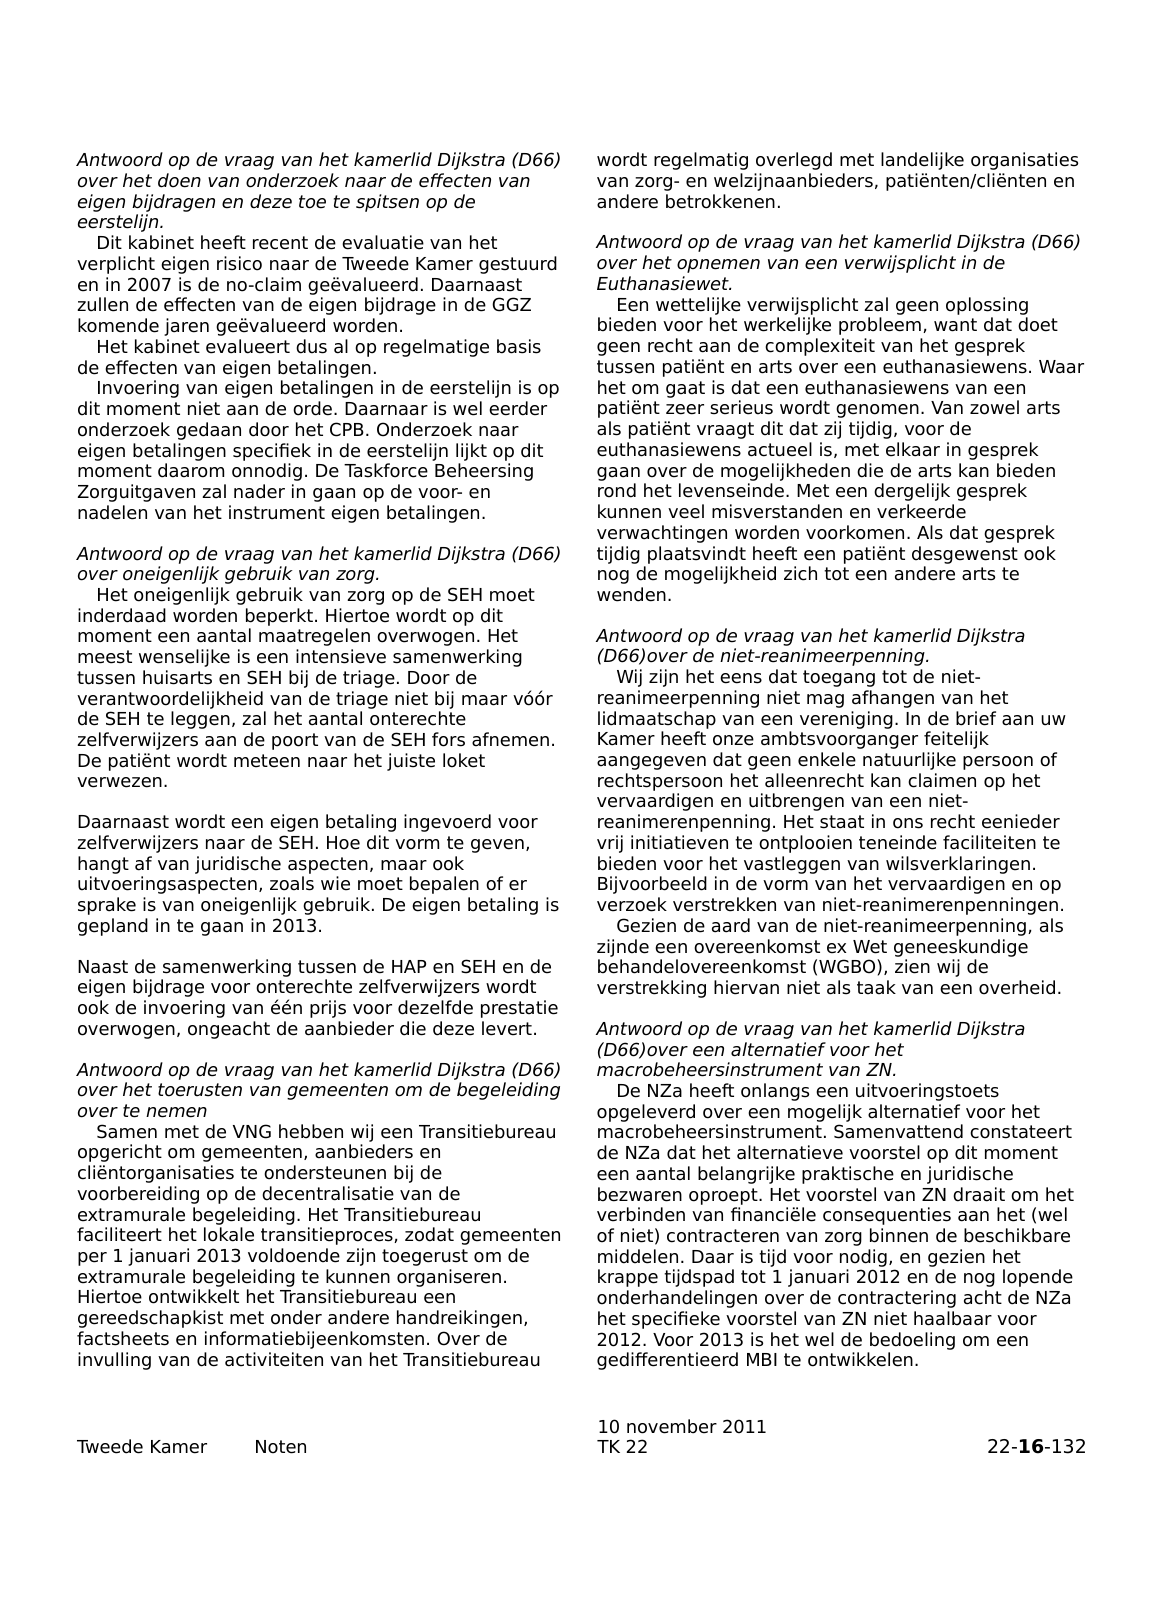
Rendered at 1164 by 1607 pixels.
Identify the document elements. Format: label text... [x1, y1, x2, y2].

text Dit kabinet heeft recent de evaluatie van het verplicht eigen risico naar de Tweede Kamer gestuurd en in 2007 is de no-claim geëvalueerd. Daarnaast zullen de effecten van de eigen bijdrage in de GGZ komende jaren geëvalueerd worden. [77, 233, 567, 337]
text Het oneigenlijk gebruik van zorg op de SEH moet inderdaad worden beperkt. Hiertoe wordt op dit moment een aantal maatregelen overwogen. Het meest wenselijke is een intensieve samenwerking tussen huisarts en SEH bij de triage. Door de verantwoordelijkheid van de triage niet bij maar vóór de SEH te leggen, zal het aantal onterechte zelfverwijzers aan de poort van de SEH fors afnemen. De patiënt wordt meteen naar het juiste loket verwezen. [77, 585, 567, 792]
text Antwoord op de vraag van het kamerlid Dijkstra (D66) over het toerusten van gemeenten om de begeleiding over te nemen [77, 1059, 567, 1122]
text Antwoord op de vraag van het kamerlid Dijkstra (D66) over het opnemen van een verwijsplicht in de Euthanasiewet. [596, 232, 1087, 294]
text wordt regelmatig overlegd met landelijke organisaties van zorg- en welzijnaanbieders, patiënten/cliënten en andere betrokkenen. [596, 150, 1087, 212]
text Een wettelijke verwijsplicht zal geen oplossing bieden voor het werkelijke probleem, want dat doet geen recht aan de complexiteit van het gesprek tussen patiënt en arts over een euthanasiewens. Waar het om gaat is dat een euthanasiewens van een patiënt zeer serieus wordt genomen. Van zowel arts als patiënt vraagt dit dat zij tijdig, voor de euthanasiewens actueel is, met elkaar in gesprek gaan over de mogelijkheden die de arts kan bieden rond het levenseinde. Met een dergelijk gesprek kunnen veel misverstanden en verkeerde verwachtingen worden voorkomen. Als dat gesprek tijdig plaatsvindt heeft een patiënt desgewenst ook nog de mogelijkheid zich tot een andere arts te wenden. [596, 294, 1087, 606]
text Antwoord op de vraag van het kamerlid Dijkstra (D66) over oneigenlijk gebruik van zorg. [77, 543, 567, 585]
text Wij zijn het eens dat toegang tot de niet-reanimeerpenning niet mag afhangen van het lidmaatschap van een vereniging. In de brief aan uw Kamer heeft onze ambtsvoorganger feitelijk aangegeven dat geen enkele natuurlijke persoon of rechtspersoon het alleenrecht kan claimen op het vervaardigen en uitbrengen van een niet-reanimerenpenning. Het staat in ons recht eenieder vrij initiatieven te ontplooien teneinde faciliteiten te bieden voor het vastleggen van wilsverklaringen. Bijvoorbeeld in de vorm van het vervaardigen en op verzoek verstrekken van niet-reanimerenpenningen. [596, 667, 1087, 916]
text Antwoord op de vraag van het kamerlid Dijkstra (D66)over de niet-reanimeerpenning. [596, 626, 1087, 667]
text Het kabinet evalueert dus al op regelmatige basis de effecten van eigen betalingen. [77, 337, 567, 378]
text Samen met de VNG hebben wij een Transitiebureau opgericht om gemeenten, aanbieders en cliëntorganisaties te ondersteunen bij de voorbereiding op de decentralisatie van de extramurale begeleiding. Het Transitiebureau faciliteert het lokale transitieproces, zodat gemeenten per 1 januari 2013 voldoende zijn toegerust om de extramurale begeleiding te kunnen organiseren. Hiertoe ontwikkelt het Transitiebureau een gereedschapkist met onder andere handreikingen, factsheets en informatiebijeenkomsten. Over de invulling van de activiteiten van het Transitiebureau [77, 1122, 567, 1370]
text Gezien de aard van de niet-reanimeerpenning, als zijnde een overeenkomst ex Wet geneeskundige behandelovereenkomst (WGBO), zien wij de verstrekking hiervan niet als taak van een overheid. [596, 916, 1087, 999]
text De NZa heeft onlangs een uitvoeringstoets opgeleverd over een mogelijk alternatief voor het macrobeheersinstrument. Samenvattend constateert de NZa dat het alternatieve voorstel op dit moment een aantal belangrijke praktische en juridische bezwaren oproept. Het voorstel van ZN draait om het verbinden van financiële consequenties aan het (wel of niet) contracteren van zorg binnen de beschikbare middelen. Daar is tijd voor nodig, en gezien het krappe tijdspad tot 1 januari 2012 en de nog lopende onderhandelingen over de contractering acht de NZa het specifieke voorstel van ZN niet haalbaar voor 2012. Voor 2013 is het wel de bedoeling om een gedifferentieerd MBI te ontwikkelen. [596, 1081, 1087, 1371]
text Naast de samenwerking tussen de HAP en SEH en de eigen bijdrage voor onterechte zelfverwijzers wordt ook de invoering van één prijs voor dezelfde prestatie overwogen, ongeacht de aanbieder die deze levert. [77, 956, 567, 1039]
text Invoering van eigen betalingen in de eerstelijn is op dit moment niet aan de orde. Daarnaar is wel eerder onderzoek gedaan door het CPB. Onderzoek naar eigen betalingen specifiek in de eerstelijn lijkt op dit moment daarom onnodig. De Taskforce Beheersing Zorguitgaven zal nader in gaan op de voor- en nadelen van het instrument eigen betalingen. [77, 378, 567, 523]
text Daarnaast wordt een eigen betaling ingevoerd voor zelfverwijzers naar de SEH. Hoe dit vorm te geven, hangt af van juridische aspecten, maar ook uitvoeringsaspecten, zoals wie moet bepalen of er sprake is van oneigenlijk gebruik. De eigen betaling is gepland in te gaan in 2013. [77, 812, 567, 936]
text Antwoord op de vraag van het kamerlid Dijkstra (D66) over het doen van onderzoek naar de effecten van eigen bijdragen en deze toe te spitsen op de eerstelijn. [77, 150, 567, 233]
text Antwoord op de vraag van het kamerlid Dijkstra (D66)over een alternatief voor het macrobeheersinstrument van ZN. [596, 1019, 1087, 1081]
